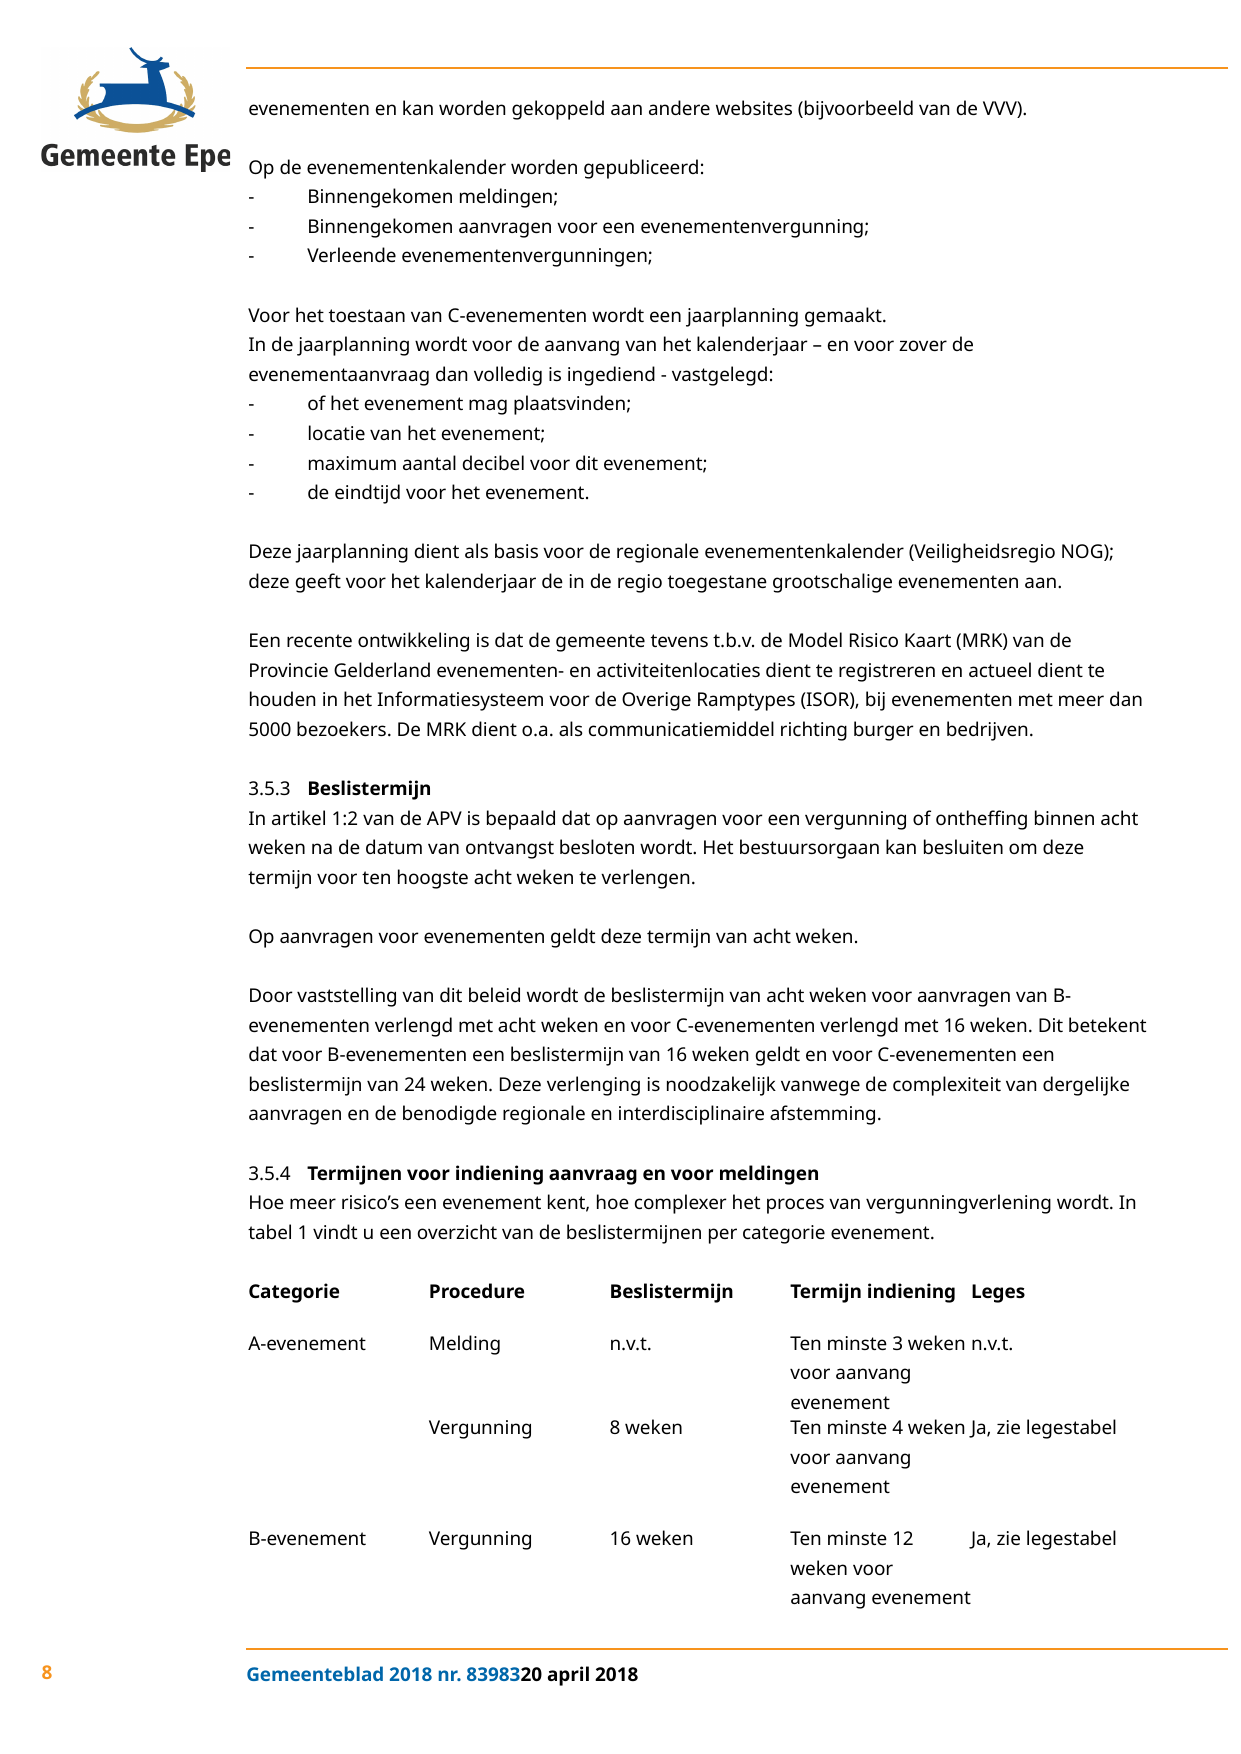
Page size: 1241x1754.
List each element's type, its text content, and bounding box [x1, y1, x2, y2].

list de eindtijd voor het evenement. [248, 479, 1152, 505]
table_cell [248, 1500, 429, 1525]
text Door vaststelling van dit beleid wordt de beslistermijn van acht weken voor aanvragen van B-evenementen verlengd met acht weken en voor C-evenementen verlengd met 16 weken. Dit betekent dat voor B-evenementen een beslistermijn van 16 weken geldt en voor C-evenementen een beslistermijn van 24 weken. Deze verlenging is noodzakelijk vanwege de complexiteit van dergelijke aanvragen en de benodigde regionale en interdisciplinaire afstemming. [248, 982, 1152, 1126]
table_cell B-evenement [248, 1525, 429, 1610]
list Verleende evenementenvergunningen; [248, 243, 1152, 268]
table_cell 8 weken [609, 1415, 790, 1499]
list Beslistermijn [248, 775, 1152, 801]
text Een recente ontwikkeling is dat de gemeente tevens t.b.v. de Model Risico Kaart (MRK) van de Provincie Gelderland evenementen- en activiteitenlocaties dient te registreren en actueel dient te houden in het Informatiesysteem voor de Overige Ramptypes (ISOR), bij evenementen met meer dan 5000 bezoekers. De MRK dient o.a. als communicatiemiddel richting burger en bedrijven. [248, 627, 1152, 742]
text Voor het toestaan van C-evenementen wordt een jaarplanning gemaakt. [248, 302, 1152, 328]
table_cell [790, 1500, 971, 1525]
table_header Procedure [429, 1278, 609, 1304]
table_cell [248, 1415, 429, 1499]
list Binnengekomen aanvragen voor een evenementenvergunning; [248, 213, 1152, 239]
table_header Leges [971, 1278, 1152, 1304]
table_header A-evenement [248, 1330, 429, 1414]
list of het evenement mag plaatsvinden; [248, 391, 1152, 416]
table_cell Ja, zie legestabel [971, 1415, 1152, 1499]
text In artikel 1:2 van de APV is bepaald dat op aanvragen voor een vergunning of ontheffing binnen acht weken na de datum van ontvangst besloten wordt. Het bestuursorgaan kan besluiten om deze termijn voor ten hoogste acht weken te verlengen. [248, 805, 1152, 890]
text Op aanvragen voor evenementen geldt deze termijn van acht weken. [248, 923, 1152, 949]
picture [41, 47, 231, 172]
table_header Beslistermijn [609, 1278, 790, 1304]
table_cell Ten minste 4 weken voor aanvang evenement [790, 1415, 971, 1499]
list locatie van het evenement; [248, 420, 1152, 446]
table_cell [609, 1500, 790, 1525]
table_header n.v.t. [971, 1330, 1152, 1414]
text Op de evenementenkalender worden gepubliceerd: [248, 154, 1152, 180]
table_cell Ten minste 12 weken voor aanvang evenement [790, 1525, 971, 1610]
text evenementen en kan worden gekoppeld aan andere websites (bijvoorbeeld van de VVV). [248, 95, 1152, 121]
table_header Categorie [248, 1278, 429, 1304]
list Binnengekomen meldingen; [248, 183, 1152, 209]
table_cell Vergunning [429, 1525, 609, 1610]
text In de jaarplanning wordt voor de aanvang van het kalenderjaar – en voor zover de evenementaanvraag dan volledig is ingediend - vastgelegd: [248, 331, 1152, 387]
list Termijnen voor indiening aanvraag en voor meldingen [248, 1160, 1152, 1186]
table_header Termijn indiening [790, 1278, 971, 1304]
table_cell Ja, zie legestabel [971, 1525, 1152, 1610]
table_cell [248, 1304, 429, 1330]
text Hoe meer risico’s een evenement kent, hoe complexer het proces van vergunningverlening wordt. In tabel 1 vindt u een overzicht van de beslistermijnen per categorie evenement. [248, 1189, 1152, 1245]
table_header Melding [429, 1330, 609, 1414]
text Deze jaarplanning dient als basis voor de regionale evenementenkalender (Veiligheidsregio NOG); deze geeft voor het kalenderjaar de in de regio toegestane grootschalige evenementen aan. [248, 538, 1152, 594]
table_cell [429, 1500, 609, 1525]
table_header Ten minste 3 weken voor aanvang evenement [790, 1330, 971, 1414]
table_cell Vergunning [429, 1415, 609, 1499]
list maximum aantal decibel voor dit evenement; [248, 450, 1152, 476]
table_cell [971, 1500, 1152, 1525]
table_cell 16 weken [609, 1525, 790, 1610]
table_header n.v.t. [609, 1330, 790, 1414]
